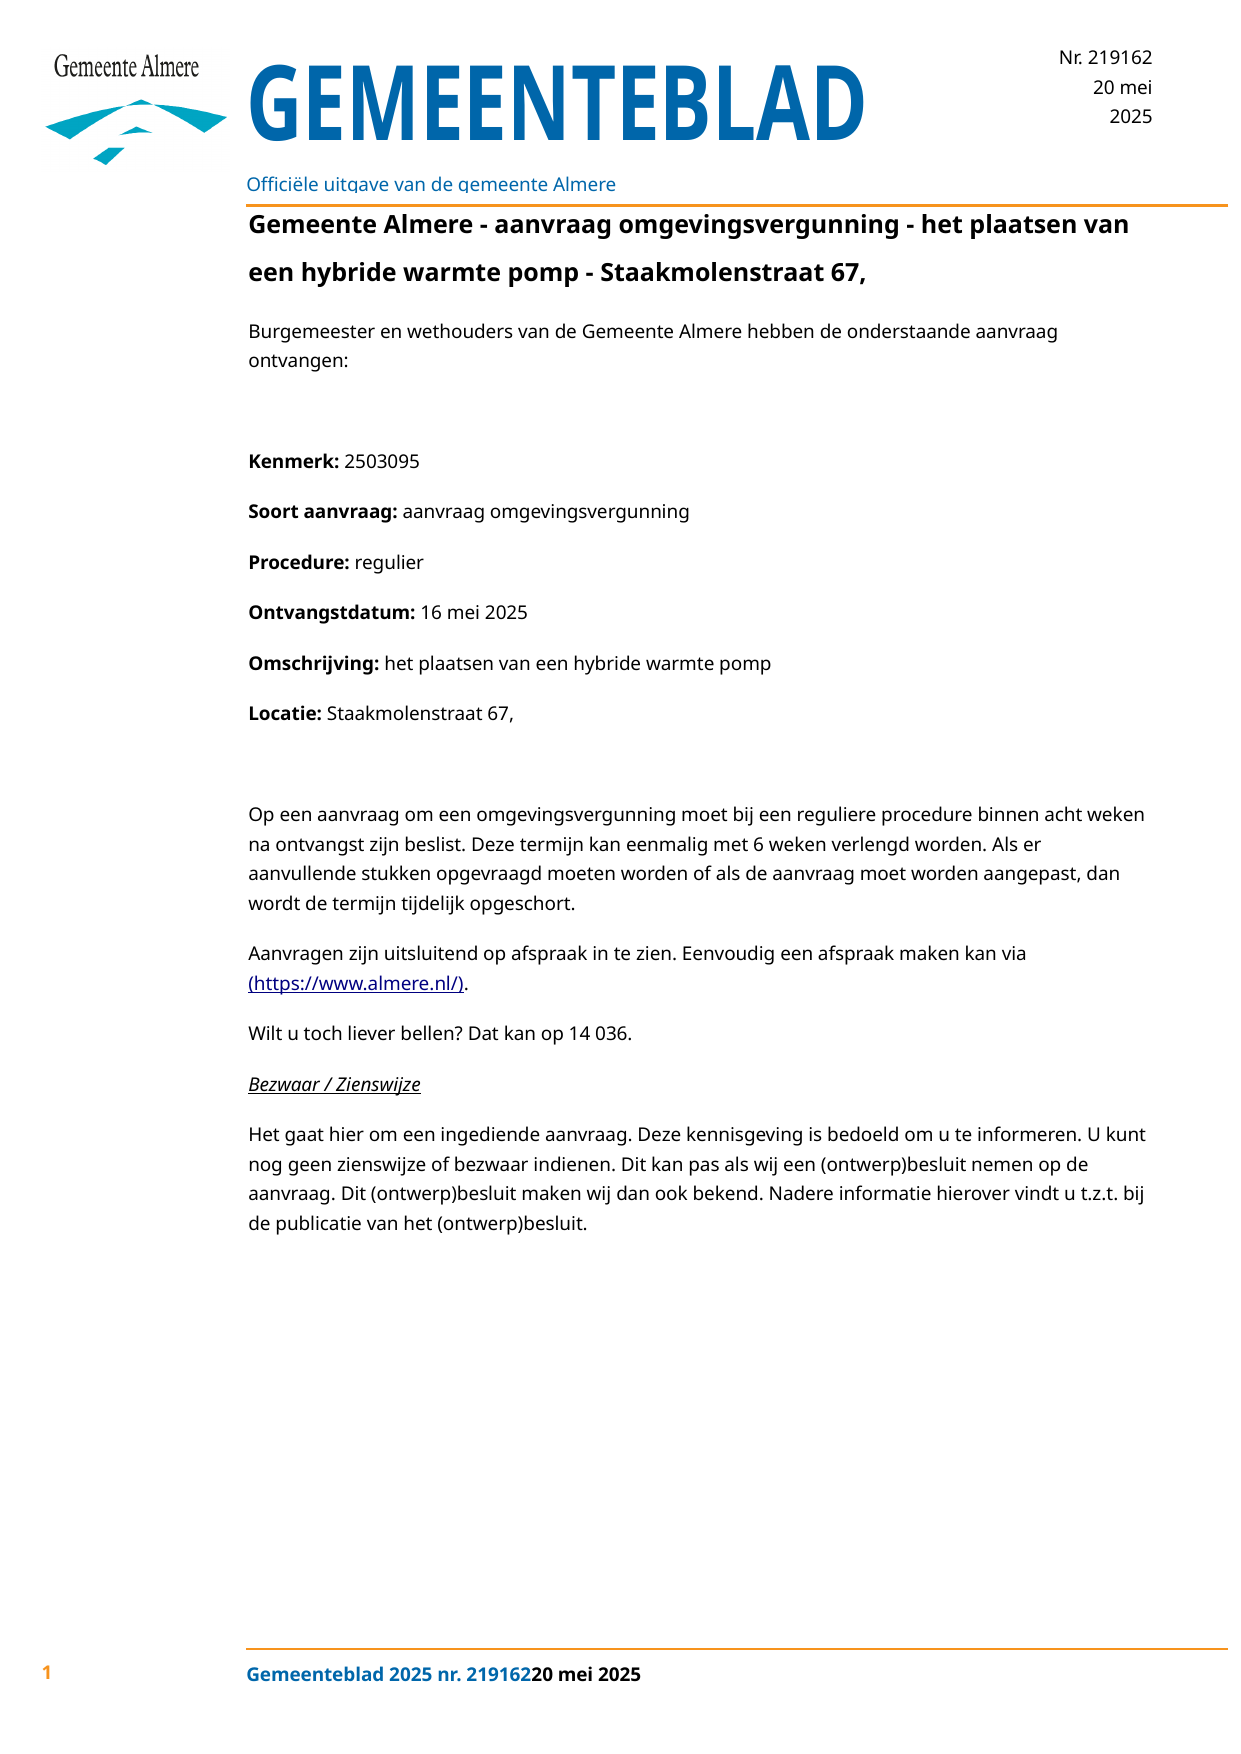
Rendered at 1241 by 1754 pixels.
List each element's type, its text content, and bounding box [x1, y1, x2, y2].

text Bezwaar / Zienswijze [248, 1071, 1152, 1097]
text Omschrijving: het plaatsen van een hybride warmte pomp [248, 650, 1152, 676]
text Aanvragen zijn uitsluitend op afspraak in te zien. Eenvoudig een afspraak maken kan via (https://www.almere.nl/). [248, 940, 1152, 996]
text Locatie: Staakmolenstraat 67, [248, 700, 1152, 726]
text Procedure: regulier [248, 549, 1152, 575]
text Burgemeester en wethouders van de Gemeente Almere hebben de onderstaande aanvraag ontvangen: [248, 318, 1152, 373]
text Het gaat hier om een ingediende aanvraag. Deze kennisgeving is bedoeld om u te informeren. U kunt nog geen zienswijze of bezwaar indienen. Dit kan pas als wij een (ontwerp)besluit nemen op de aanvraag. Dit (ontwerp)besluit maken wij dan ook bekend. Nadere informatie hierover vindt u t.z.t. bij de publicatie van het (ontwerp)besluit. [248, 1121, 1152, 1236]
text Gemeente Almere - aanvraag omgevingsvergunning - het plaatsen van een hybride warmte pomp - Staakmolenstraat 67, [248, 207, 1152, 288]
picture [41, 47, 231, 172]
text Op een aanvraag om een omgevingsvergunning moet bij een reguliere procedure binnen acht weken na ontvangst zijn beslist. Deze termijn kan eenmalig met 6 weken verlengd worden. Als er aanvullende stukken opgevraagd moeten worden of als de aanvraag moet worden aangepast, dan wordt de termijn tijdelijk opgeschort. [248, 801, 1152, 916]
text Ontvangstdatum: 16 mei 2025 [248, 599, 1152, 625]
text Soort aanvraag: aanvraag omgevingsvergunning [248, 499, 1152, 524]
text Kenmerk: 2503095 [248, 448, 1152, 474]
text Wilt u toch liever bellen? Dat kan op 14 036. [248, 1020, 1152, 1046]
